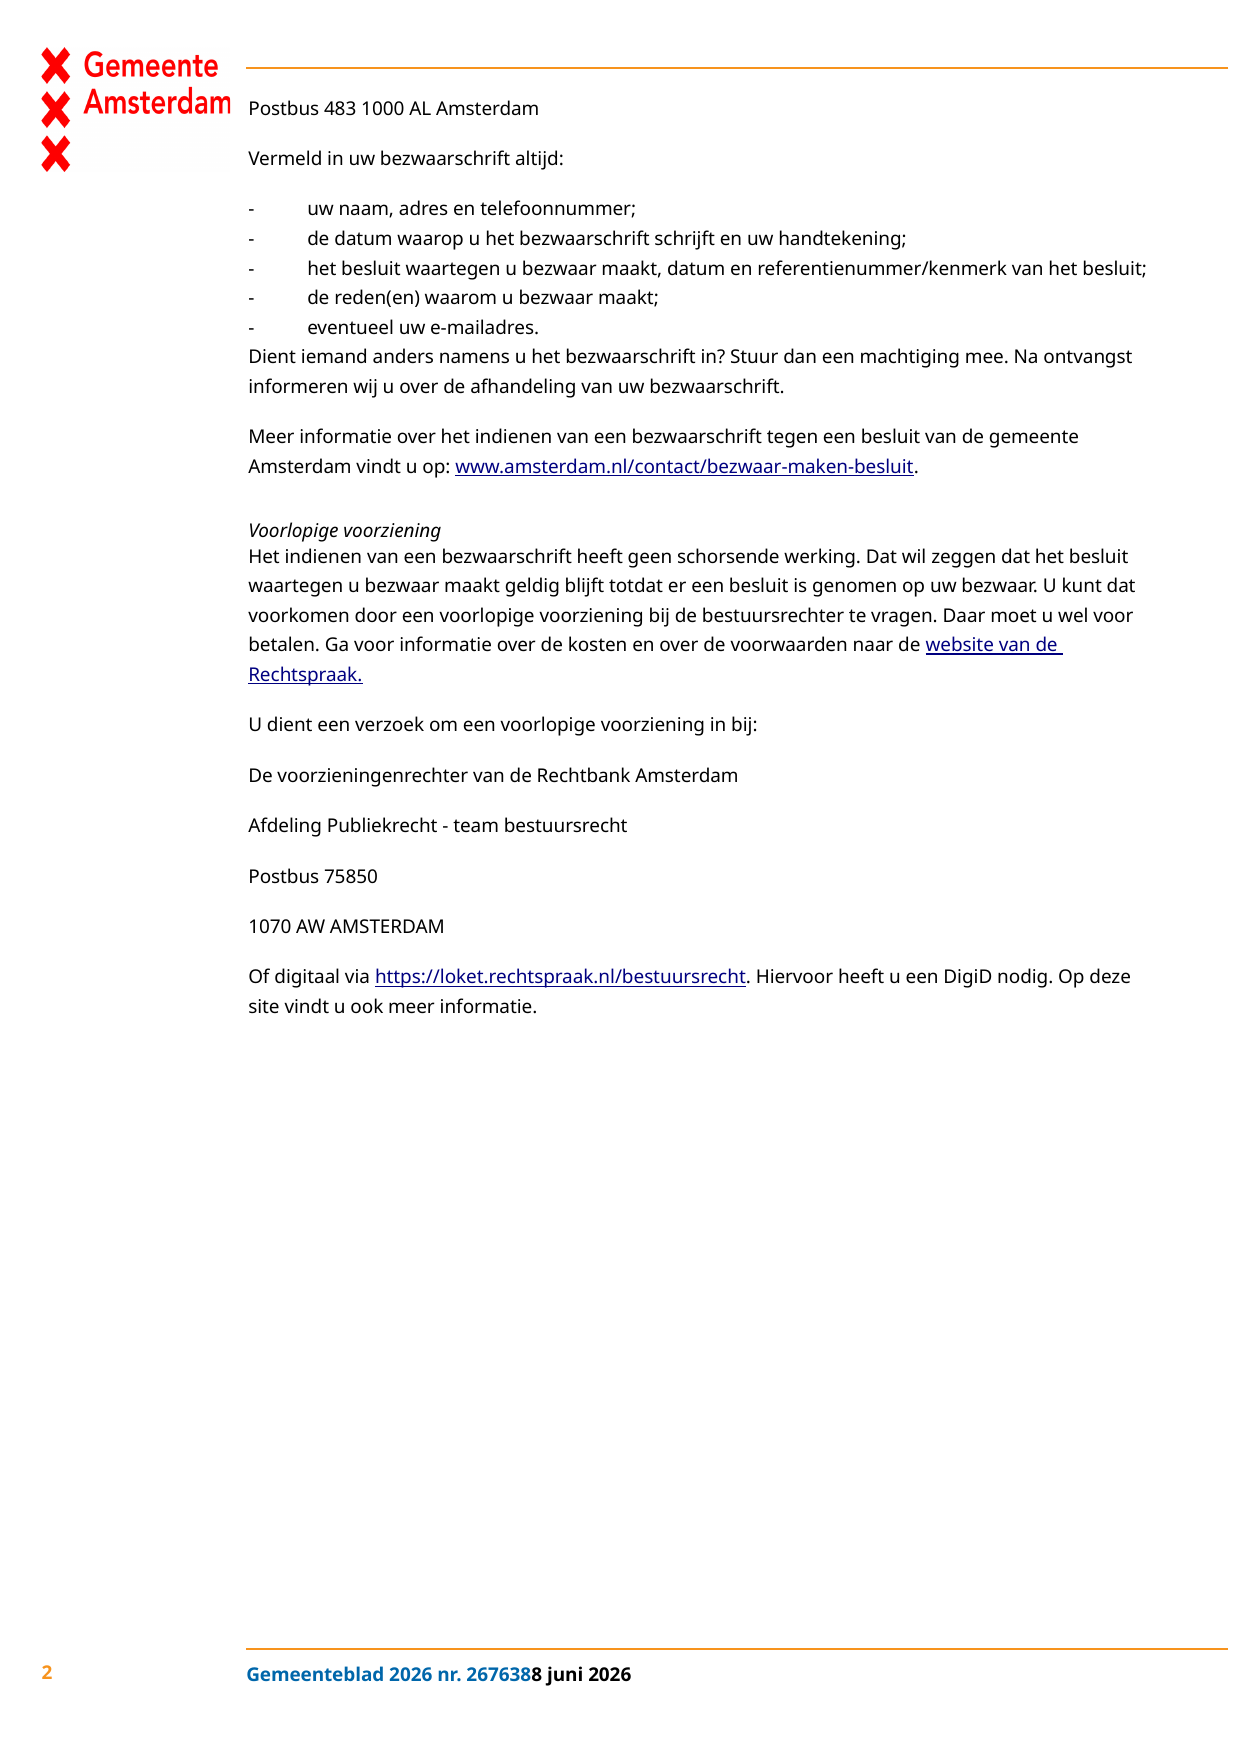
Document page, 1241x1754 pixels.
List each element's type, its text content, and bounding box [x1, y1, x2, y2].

text Dient iemand anders namens u het bezwaarschrift in? Stuur dan een machtiging mee. Na ontvangst informeren wij u over de afhandeling van uw bezwaarschrift. [248, 343, 1152, 399]
list eventueel uw e-mailadres. [248, 314, 1152, 340]
list het besluit waartegen u bezwaar maakt, datum en referentienummer/kenmerk van het besluit; [248, 255, 1152, 281]
text U dient een verzoek om een voorlopige voorziening in bij: [248, 712, 1152, 737]
list uw naam, adres en telefoonnummer; [248, 196, 1152, 221]
text Postbus 75850 [248, 863, 1152, 888]
list de reden(en) waarom u bezwaar maakt; [248, 284, 1152, 310]
text Meer informatie over het indienen van een bezwaarschrift tegen een besluit van de gemeente Amsterdam vindt u op: www.amsterdam.nl/contact/bezwaar-maken-besluit. [248, 423, 1152, 479]
text Postbus 483 1000 AL Amsterdam [248, 95, 1152, 121]
picture [41, 47, 231, 172]
list de datum waarop u het bezwaarschrift schrijft en uw handtekening; [248, 225, 1152, 251]
text Het indienen van een bezwaarschrift heeft geen schorsende werking. Dat wil zeggen dat het besluit waartegen u bezwaar maakt geldig blijft totdat er een besluit is genomen op uw bezwaar. U kunt dat voorkomen door een voorlopige voorziening bij de bestuursrechter te vragen. Daar moet u wel voor betalen. Ga voor informatie over de kosten en over de voorwaarden naar de website van de Rechtspraak. [248, 543, 1152, 687]
text Voorlopige voorziening [248, 517, 1152, 543]
text De voorzieningenrechter van de Rechtbank Amsterdam [248, 762, 1152, 788]
text Vermeld in uw bezwaarschrift altijd: [248, 145, 1152, 171]
text 1070 AW AMSTERDAM [248, 913, 1152, 939]
text Afdeling Publiekrecht - team bestuursrecht [248, 812, 1152, 838]
text Of digitaal via https://loket.rechtspraak.nl/bestuursrecht. Hiervoor heeft u een DigiD nodig. Op deze site vindt u ook meer informatie. [248, 964, 1152, 1019]
